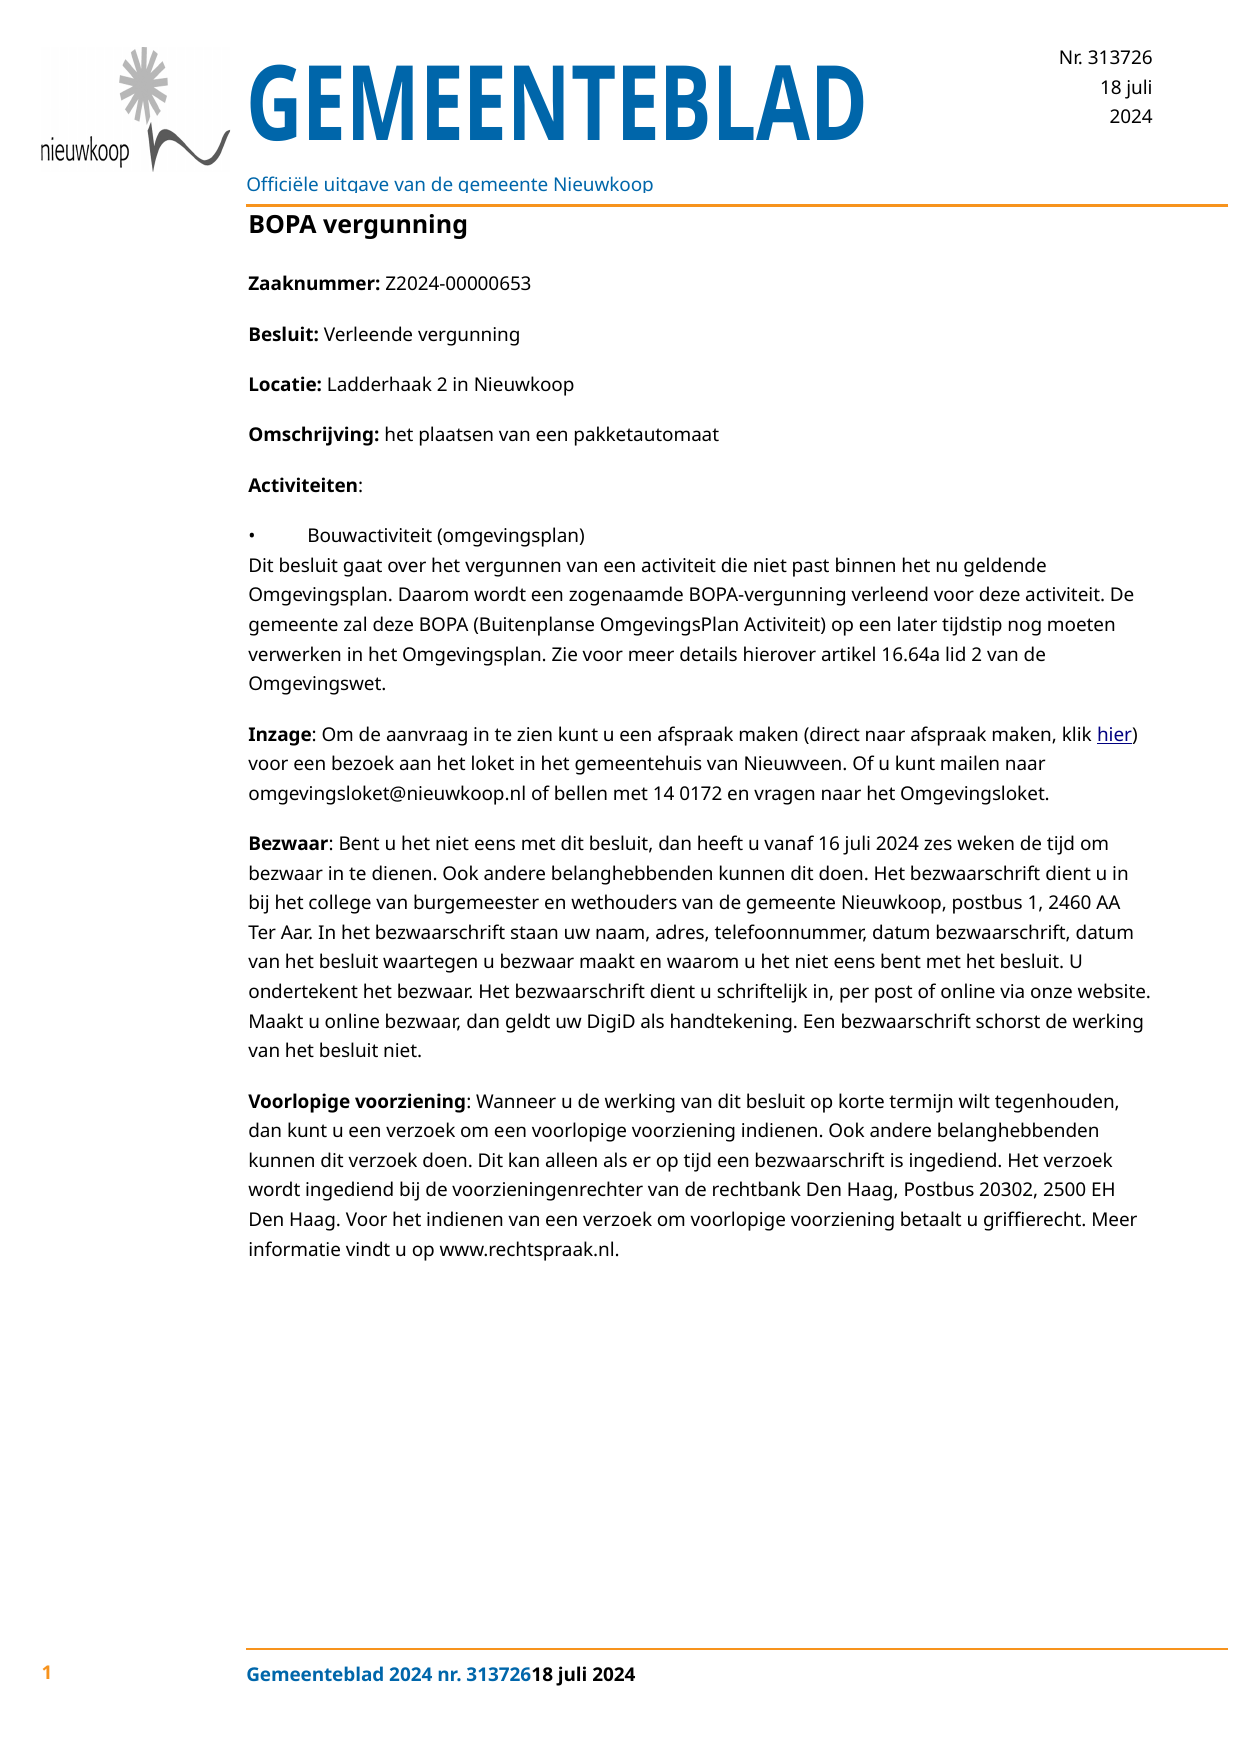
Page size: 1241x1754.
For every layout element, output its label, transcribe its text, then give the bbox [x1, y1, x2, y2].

text Activiteiten: [248, 472, 1152, 498]
text Inzage: Om de aanvraag in te zien kunt u een afspraak maken (direct naar afspraak maken, klik hier) voor een bezoek aan het loket in het gemeentehuis van Nieuwveen. Of u kunt mailen naar omgevingsloket@nieuwkoop.nl of bellen met 14 0172 en vragen naar het Omgevingsloket. [248, 721, 1152, 806]
text Zaaknummer: Z2024-00000653 [248, 270, 1152, 296]
text Locatie: Ladderhaak 2 in Nieuwkoop [248, 371, 1152, 397]
text Bezwaar: Bent u het niet eens met dit besluit, dan heeft u vanaf 16 juli 2024 zes weken de tijd om bezwaar in te dienen. Ook andere belanghebbenden kunnen dit doen. Het bezwaarschrift dient u in bij het college van burgemeester en wethouders van de gemeente Nieuwkoop, postbus 1, 2460 AA Ter Aar. In het bezwaarschrift staan uw naam, adres, telefoonnummer, datum bezwaarschrift, datum van het besluit waartegen u bezwaar maakt en waarom u het niet eens bent met het besluit. U ondertekent het bezwaar. Het bezwaarschrift dient u schriftelijk in, per post of online via onze website. Maakt u online bezwaar, dan geldt uw DigiD als handtekening. Een bezwaarschrift schorst de werking van het besluit niet. [248, 830, 1152, 1063]
picture [41, 47, 231, 172]
text Voorlopige voorziening: Wanneer u de werking van dit besluit op korte termijn wilt tegenhouden, dan kunt u een verzoek om een voorlopige voorziening indienen. Ook andere belanghebbenden kunnen dit verzoek doen. Dit kan alleen als er op tijd een bezwaarschrift is ingediend. Het verzoek wordt ingediend bij de voorzieningenrechter van de rechtbank Den Haag, Postbus 20302, 2500 EH Den Haag. Voor het indienen van een verzoek om voorlopige voorziening betaalt u griffierecht. Meer informatie vindt u op www.rechtspraak.nl. [248, 1088, 1152, 1261]
text Besluit: Verleende vergunning [248, 321, 1152, 346]
text Dit besluit gaat over het vergunnen van een activiteit die niet past binnen het nu geldende Omgevingsplan. Daarom wordt een zogenaamde BOPA-vergunning verleend voor deze activiteit. De gemeente zal deze BOPA (Buitenplanse OmgevingsPlan Activiteit) op een later tijdstip nog moeten verwerken in het Omgevingsplan. Zie voor meer details hierover artikel 16.64a lid 2 van de Omgevingswet. [248, 552, 1152, 696]
text BOPA vergunning [248, 207, 1152, 241]
text Omschrijving: het plaatsen van een pakketautomaat [248, 422, 1152, 447]
list Bouwactiviteit (omgevingsplan) [248, 522, 1152, 548]
